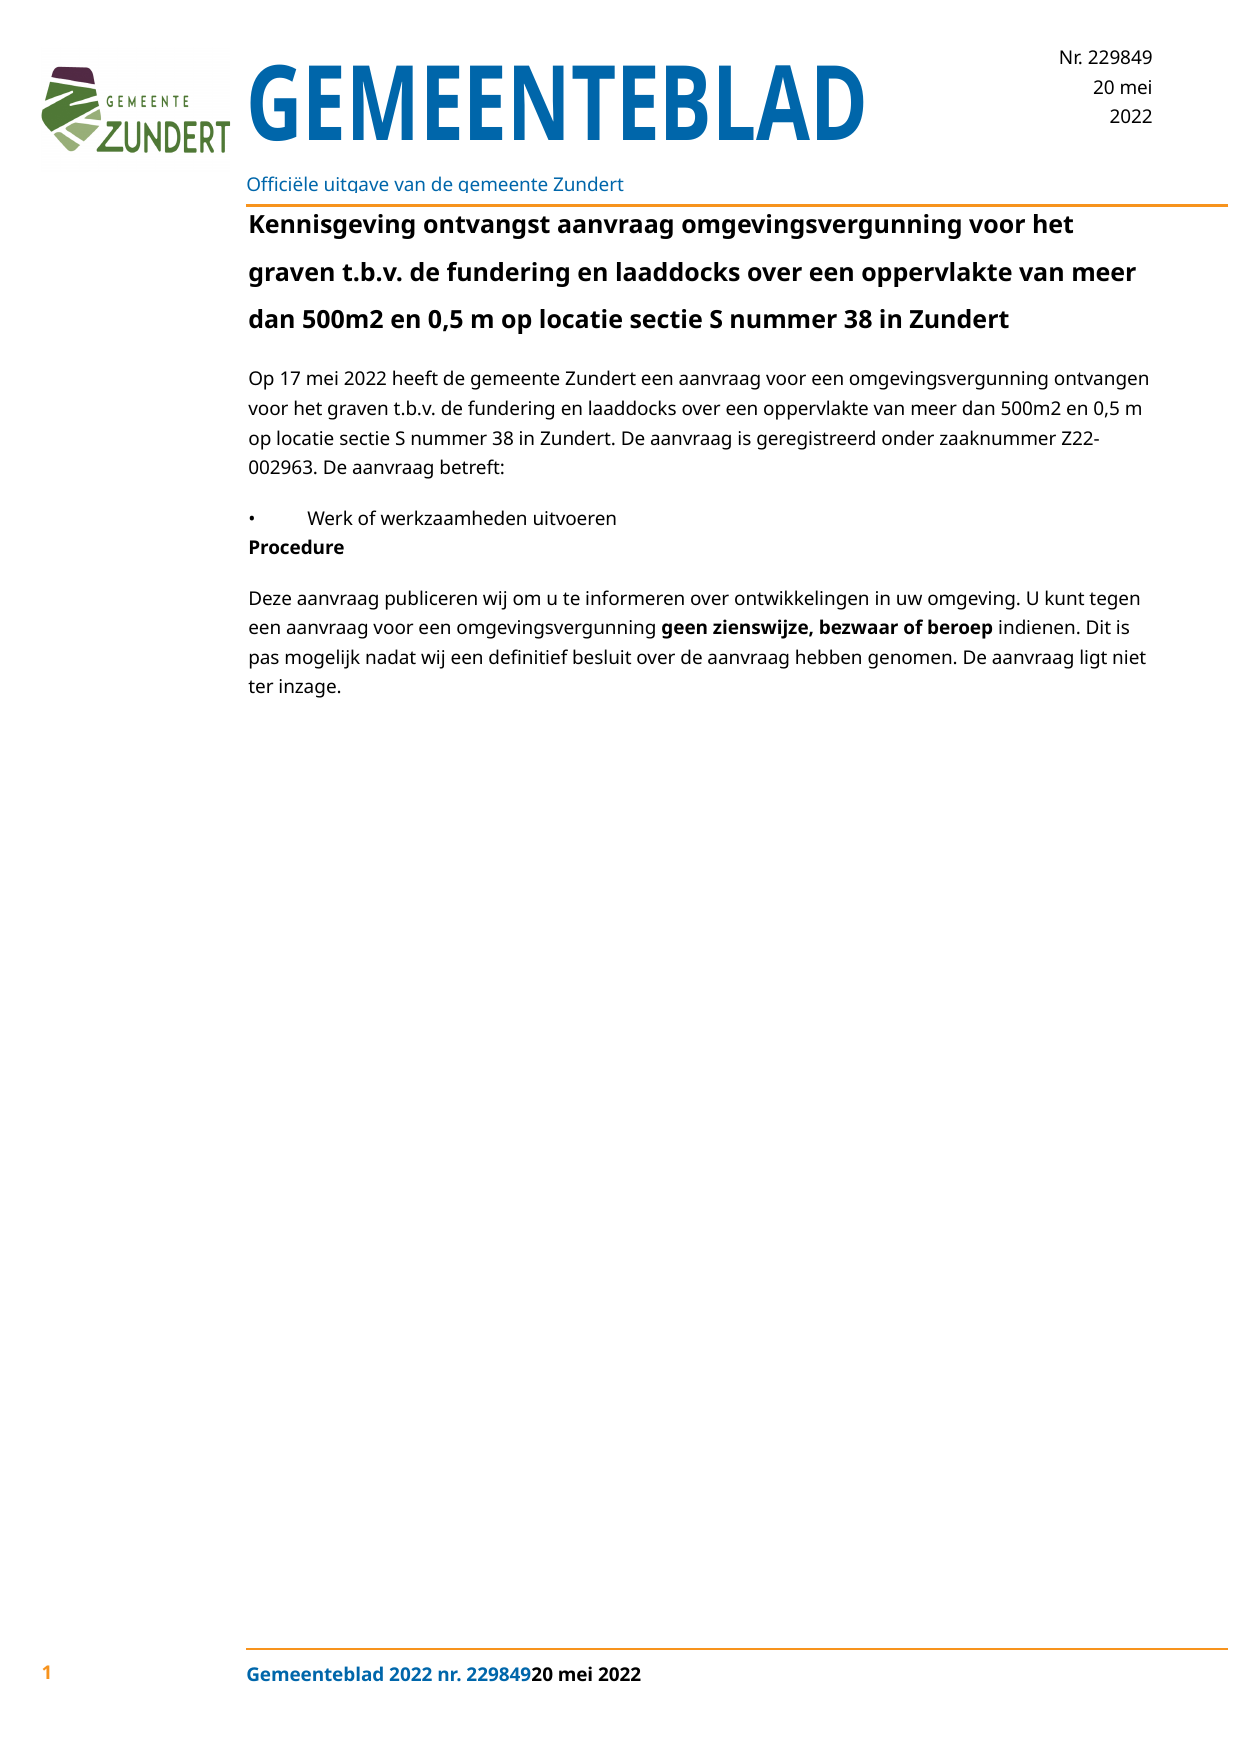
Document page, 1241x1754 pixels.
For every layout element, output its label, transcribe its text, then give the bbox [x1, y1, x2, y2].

text Op 17 mei 2022 heeft de gemeente Zundert een aanvraag voor een omgevingsvergunning ontvangen voor het graven t.b.v. de fundering en laaddocks over een oppervlakte van meer dan 500m2 en 0,5 m op locatie sectie S nummer 38 in Zundert. De aanvraag is geregistreerd onder zaaknummer Z22-002963. De aanvraag betreft: [248, 366, 1152, 480]
picture [41, 47, 231, 172]
list Werk of werkzaamheden uitvoeren [248, 505, 1152, 530]
text Procedure [248, 534, 1152, 560]
text Kennisgeving ontvangst aanvraag omgevingsvergunning voor het graven t.b.v. de fundering en laaddocks over een oppervlakte van meer dan 500m2 en 0,5 m op locatie sectie S nummer 38 in Zundert [248, 207, 1152, 336]
text Deze aanvraag publiceren wij om u te informeren over ontwikkelingen in uw omgeving. U kunt tegen een aanvraag voor een omgevingsvergunning geen zienswijze, bezwaar of beroep indienen. Dit is pas mogelijk nadat wij een definitief besluit over de aanvraag hebben genomen. De aanvraag ligt niet ter inzage. [248, 585, 1152, 699]
